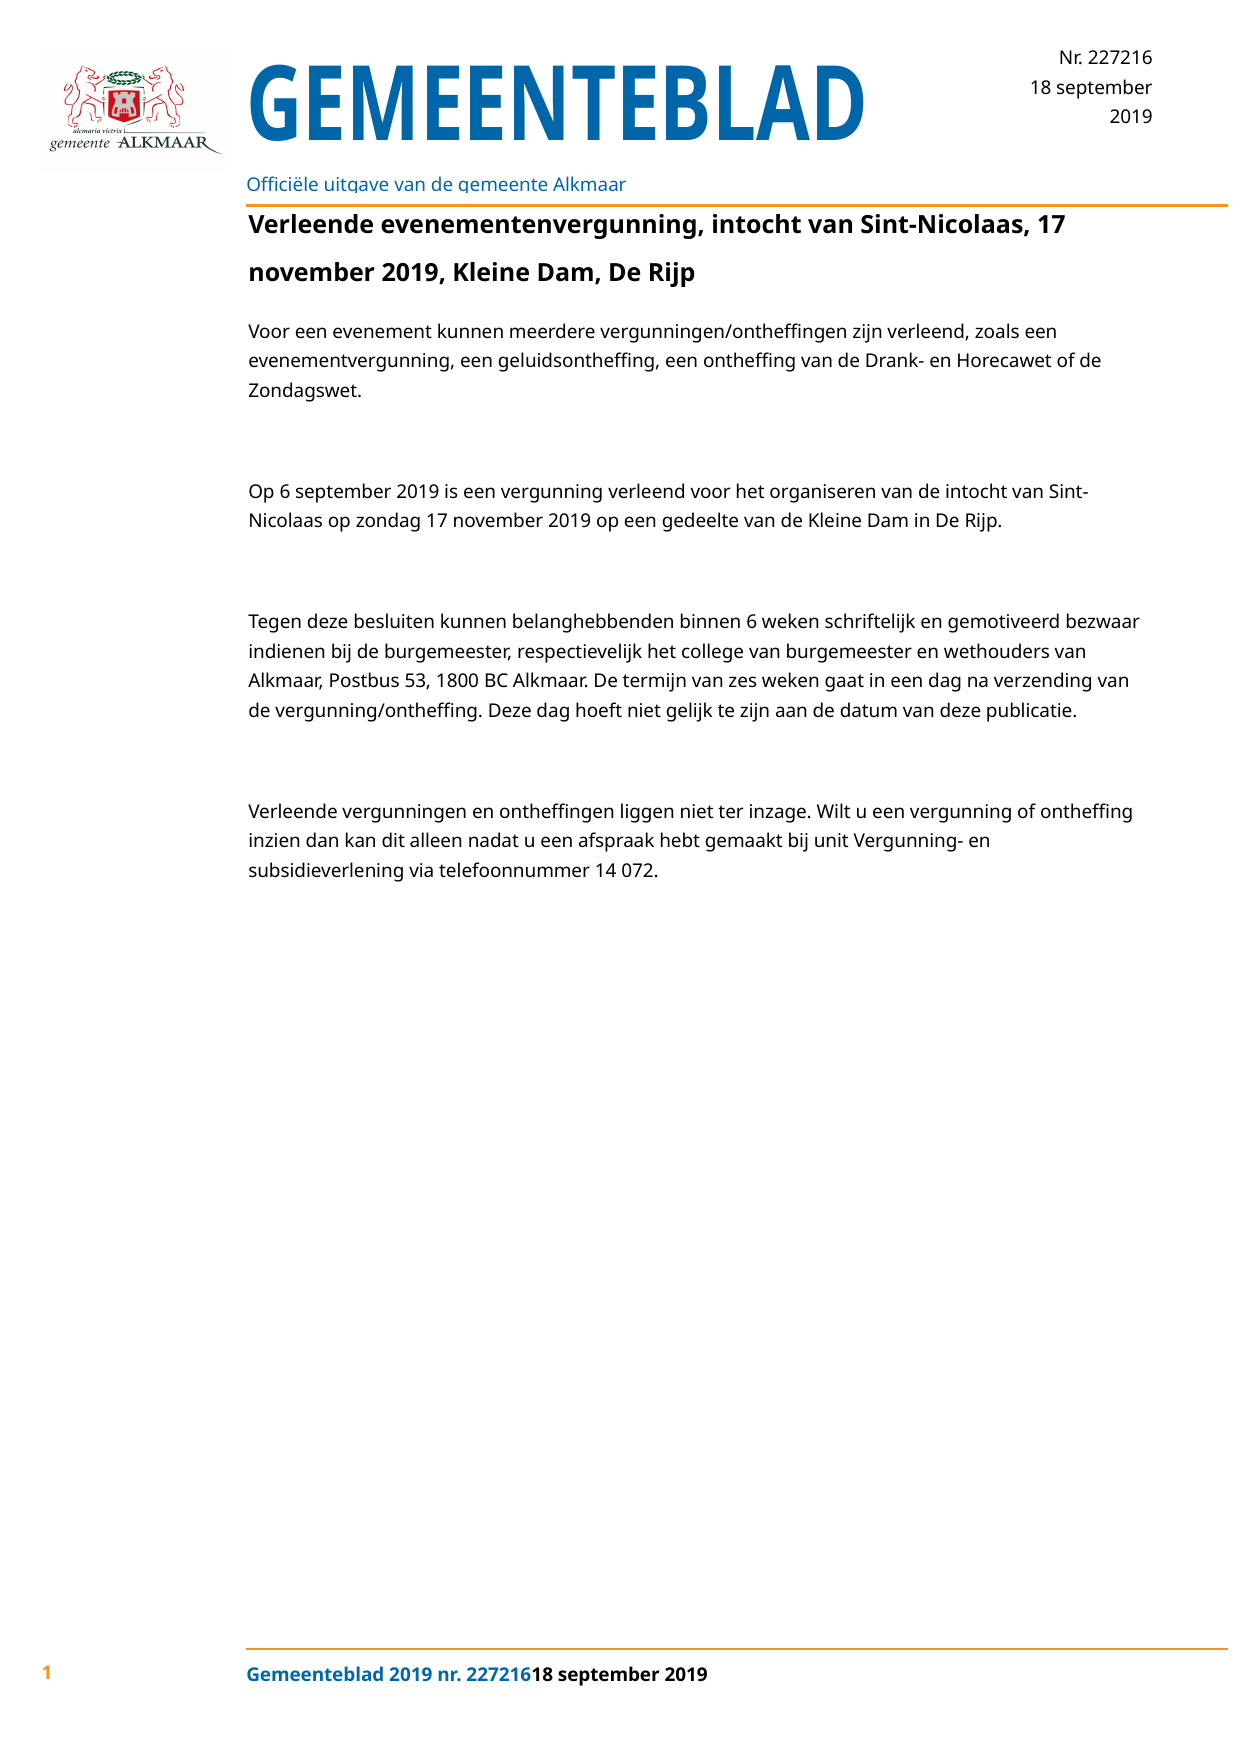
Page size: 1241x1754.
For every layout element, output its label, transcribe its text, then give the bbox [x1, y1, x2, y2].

text Op 6 september 2019 is een vergunning verleend voor het organiseren van de intocht van Sint-Nicolaas op zondag 17 november 2019 op een gedeelte van de Kleine Dam in De Rijp. [248, 478, 1152, 533]
picture [41, 47, 231, 172]
text Tegen deze besluiten kunnen belanghebbenden binnen 6 weken schriftelijk en gemotiveerd bezwaar indienen bij de burgemeester, respectievelijk het college van burgemeester en wethouders van Alkmaar, Postbus 53, 1800 BC Alkmaar. De termijn van zes weken gaat in een dag na verzending van de vergunning/ontheffing. Deze dag hoeft niet gelijk te zijn aan de datum van deze publicatie. [248, 608, 1152, 723]
text Verleende vergunningen en ontheffingen liggen niet ter inzage. Wilt u een vergunning of ontheffing inzien dan kan dit alleen nadat u een afspraak hebt gemaakt bij unit Vergunning- en subsidieverlening via telefoonnummer 14 072. [248, 798, 1152, 883]
text Voor een evenement kunnen meerdere vergunningen/ontheffingen zijn verleend, zoals een evenementvergunning, een geluidsontheffing, een ontheffing van de Drank- en Horecawet of de Zondagswet. [248, 318, 1152, 403]
text Verleende evenementenvergunning, intocht van Sint-Nicolaas, 17 november 2019, Kleine Dam, De Rijp [248, 207, 1152, 288]
